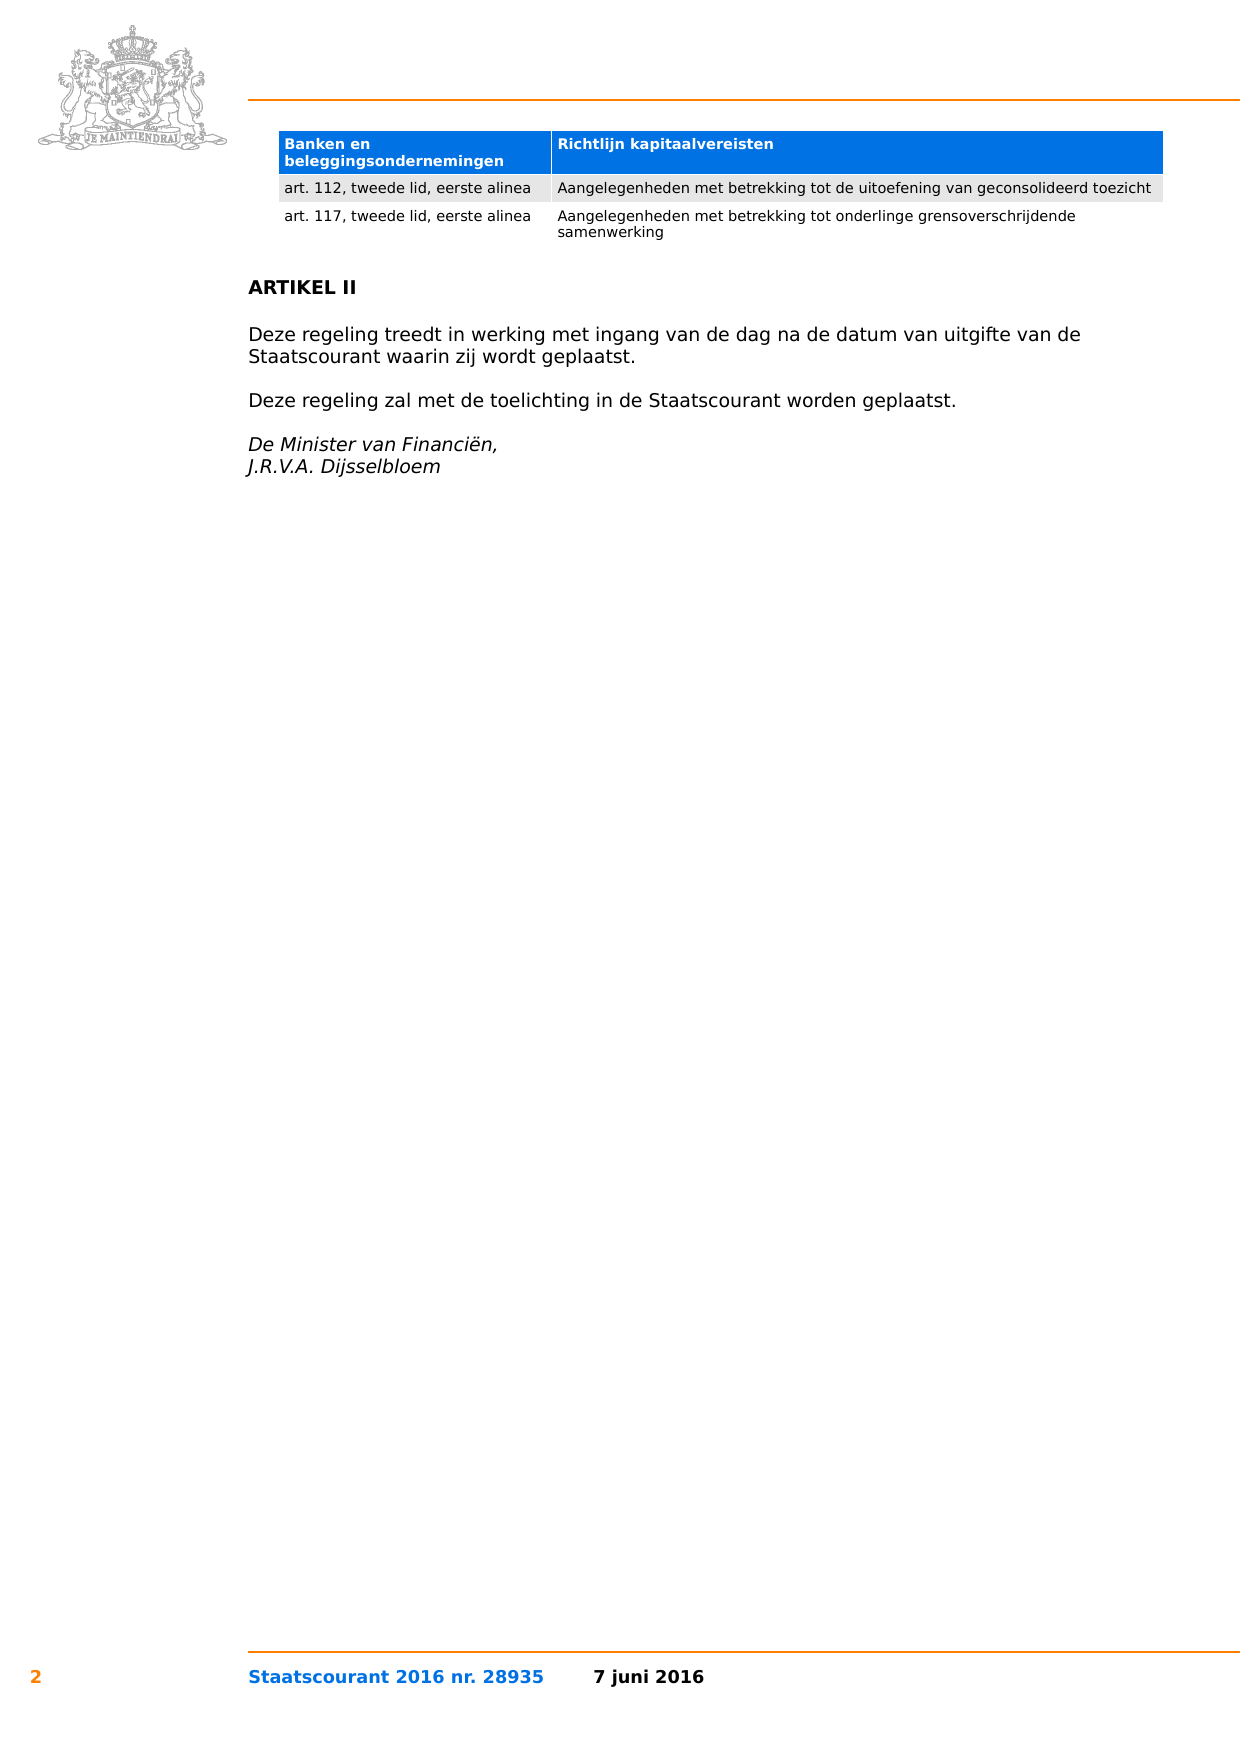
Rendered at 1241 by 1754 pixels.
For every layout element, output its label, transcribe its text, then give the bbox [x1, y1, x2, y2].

picture [38, 25, 227, 150]
table_cell Aangelegenheden met betrekking tot de uitoefening van geconsolideerd toezicht [552, 175, 1163, 202]
text Deze regeling zal met de toelichting in de Staatscourant worden geplaatst. [248, 390, 1163, 412]
table_header Banken en beleggingsondernemingen [279, 131, 551, 174]
text De Minister van Financiën, J.R.V.A. Dijsselbloem [248, 434, 1163, 478]
table_header Richtlijn kapitaalvereisten [552, 131, 1163, 174]
subtitle ARTIKEL II [248, 277, 1163, 299]
table_cell art. 117, tweede lid, eerste alinea [279, 203, 551, 246]
text Deze regeling treedt in werking met ingang van de dag na de datum van uitgifte van de Staatscourant waarin zij wordt geplaatst. [248, 324, 1163, 368]
table_cell Aangelegenheden met betrekking tot onderlinge grensoverschrijdende samenwerking [552, 203, 1163, 246]
table_cell art. 112, tweede lid, eerste alinea [279, 175, 551, 202]
